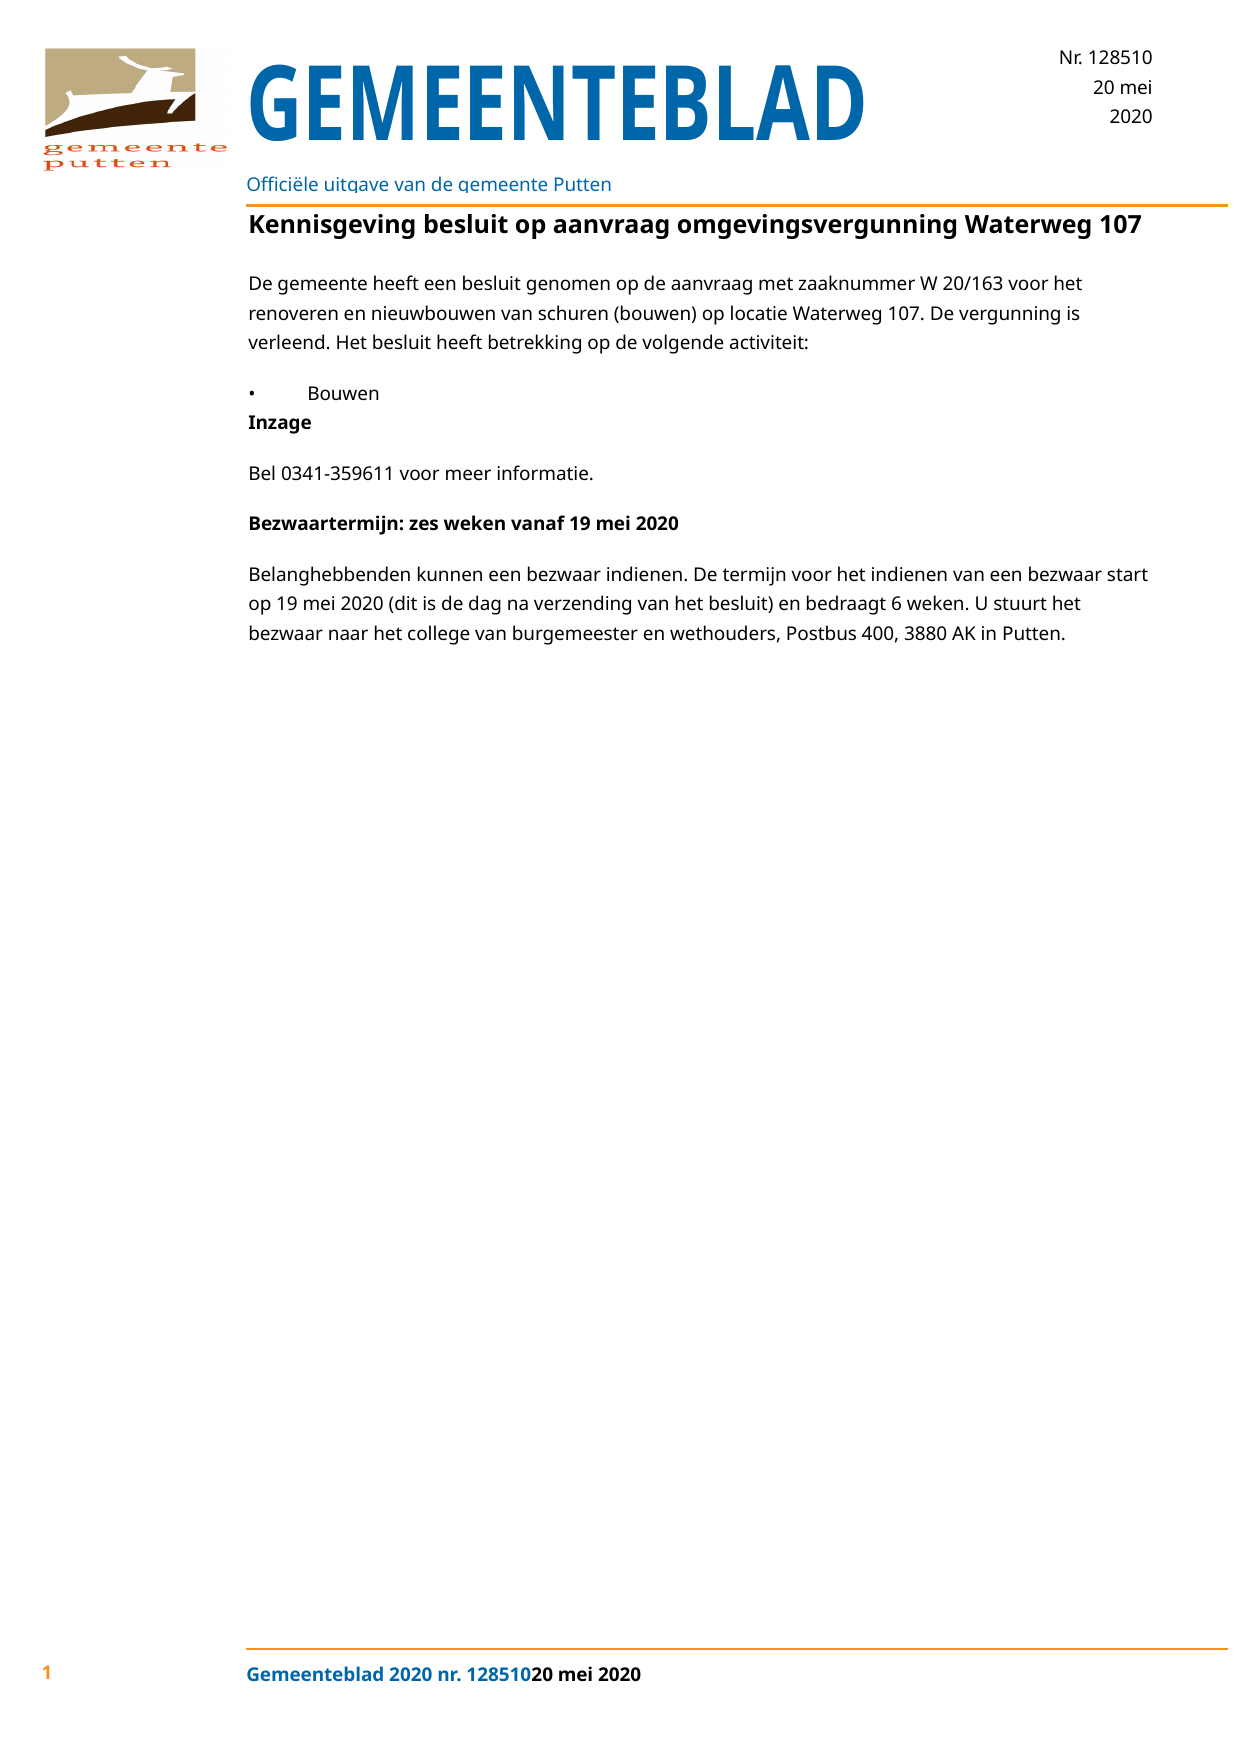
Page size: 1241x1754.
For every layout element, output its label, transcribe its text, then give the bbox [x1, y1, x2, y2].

text Kennisgeving besluit op aanvraag omgevingsvergunning Waterweg 107 [248, 207, 1152, 241]
list Bouwen [248, 380, 1152, 406]
text Inzage [248, 409, 1152, 435]
text De gemeente heeft een besluit genomen op de aanvraag met zaaknummer W 20/163 voor het renoveren en nieuwbouwen van schuren (bouwen) op locatie Waterweg 107. De vergunning is verleend. Het besluit heeft betrekking op de volgende activiteit: [248, 270, 1152, 355]
picture [41, 47, 231, 172]
text Belanghebbenden kunnen een bezwaar indienen. De termijn voor het indienen van een bezwaar start op 19 mei 2020 (dit is de dag na verzending van het besluit) en bedraagt 6 weken. U stuurt het bezwaar naar het college van burgemeester en wethouders, Postbus 400, 3880 AK in Putten. [248, 561, 1152, 646]
text Bezwaartermijn: zes weken vanaf 19 mei 2020 [248, 510, 1152, 536]
text Bel 0341-359611 voor meer informatie. [248, 460, 1152, 486]
